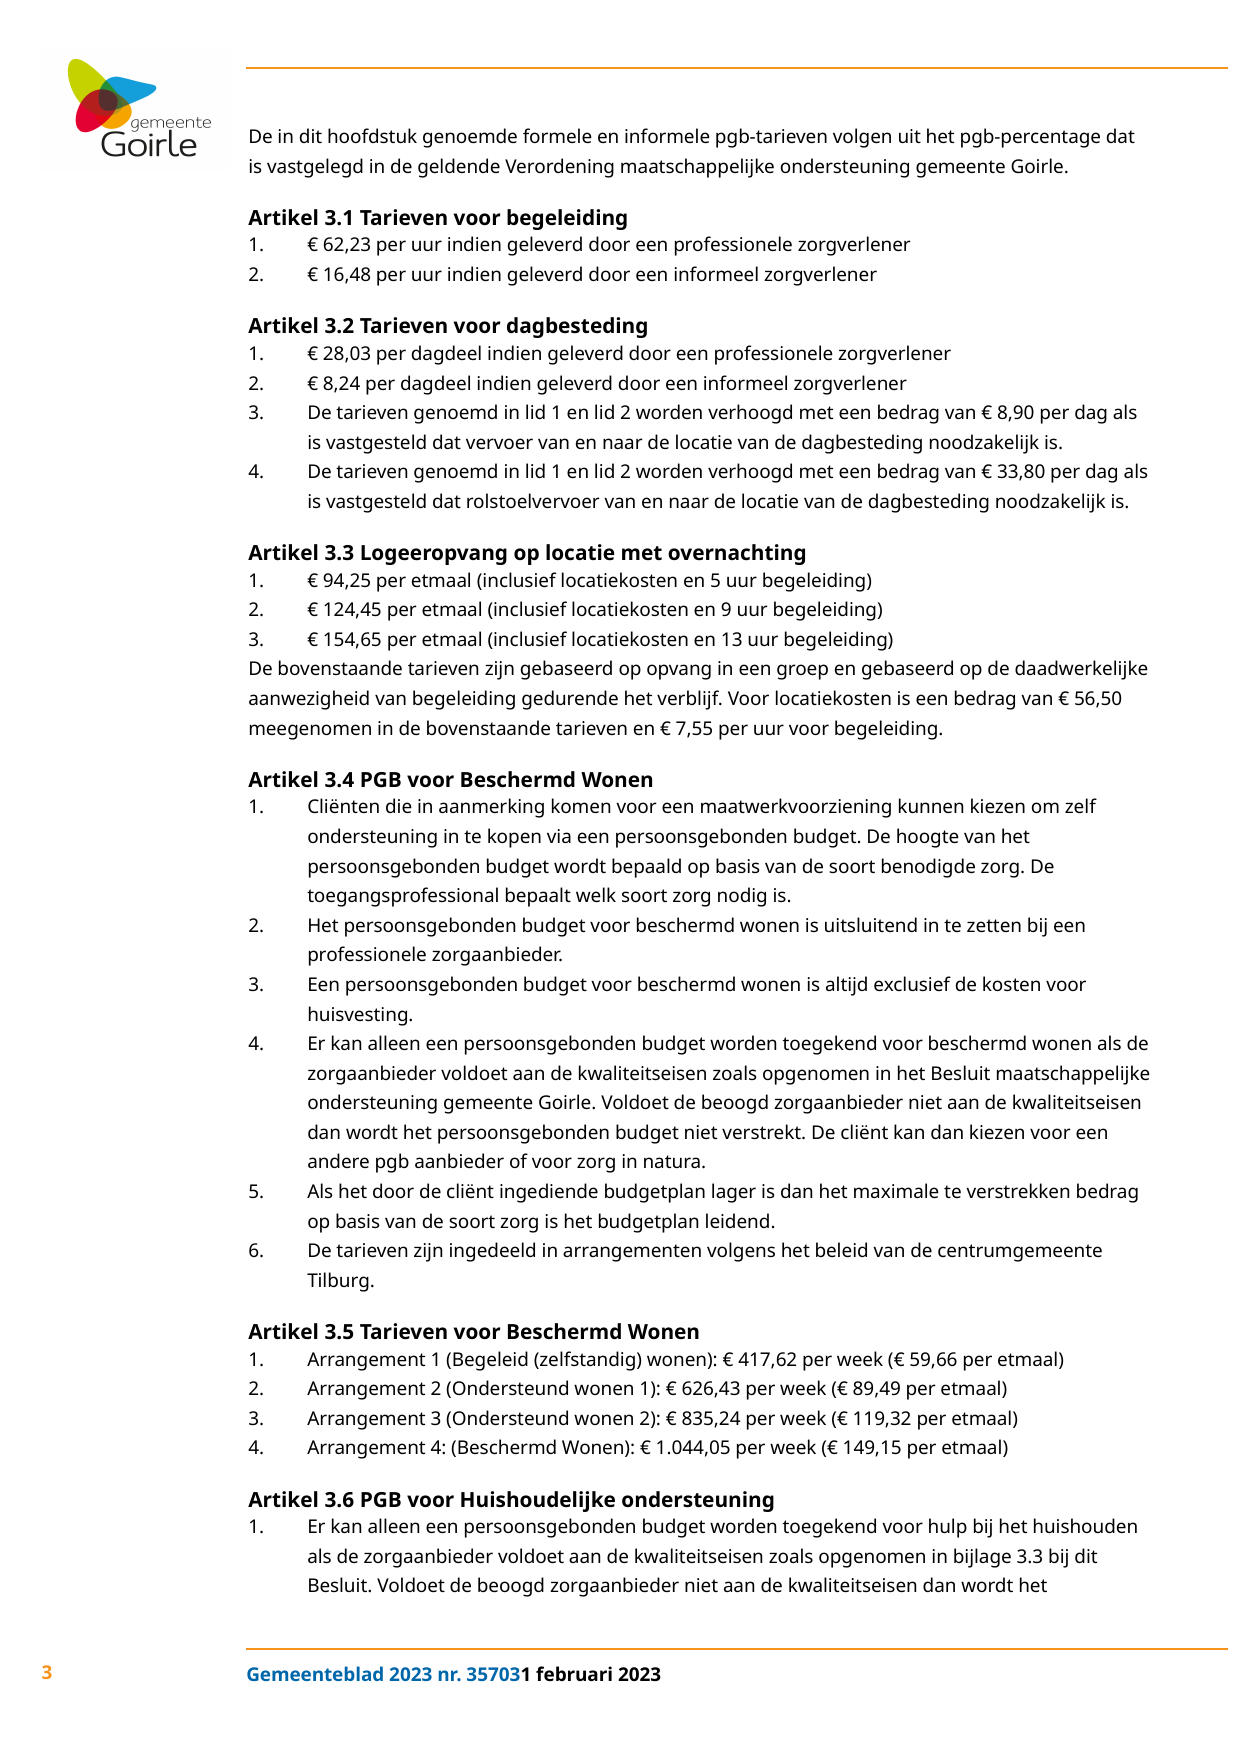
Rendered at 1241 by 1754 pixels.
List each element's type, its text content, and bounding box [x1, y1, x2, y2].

list De tarieven genoemd in lid 1 en lid 2 worden verhoogd met een bedrag van € 33,80 per dag als is vastgesteld dat rolstoelvervoer van en naar de locatie van de dagbesteding noodzakelijk is. [248, 458, 1152, 514]
text Artikel 3.1 Tarieven voor begeleiding [248, 203, 1152, 232]
list € 154,65 per etmaal (inclusief locatiekosten en 13 uur begeleiding) [248, 626, 1152, 652]
text De in dit hoofdstuk genoemde formele en informele pgb-tarieven volgen uit het pgb-percentage dat is vastgelegd in de geldende Verordening maatschappelijke ondersteuning gemeente Goirle. [248, 123, 1152, 178]
list € 28,03 per dagdeel indien geleverd door een professionele zorgverlener [248, 340, 1152, 366]
list Cliënten die in aanmerking komen voor een maatwerkvoorziening kunnen kiezen om zelf ondersteuning in te kopen via een persoonsgebonden budget. De hoogte van het persoonsgebonden budget wordt bepaald op basis van de soort benodigde zorg. De toegangsprofessional bepaalt welk soort zorg nodig is. [248, 794, 1152, 908]
list De tarieven genoemd in lid 1 en lid 2 worden verhoogd met een bedrag van € 8,90 per dag als is vastgesteld dat vervoer van en naar de locatie van de dagbesteding noodzakelijk is. [248, 399, 1152, 454]
list € 94,25 per etmaal (inclusief locatiekosten en 5 uur begeleiding) [248, 567, 1152, 593]
list € 62,23 per uur indien geleverd door een professionele zorgverlener [248, 232, 1152, 257]
text Artikel 3.3 Logeeropvang op locatie met overnachting [248, 538, 1152, 567]
list Arrangement 3 (Ondersteund wonen 2): € 835,24 per week (€ 119,32 per etmaal) [248, 1405, 1152, 1431]
text Artikel 3.6 PGB voor Huishoudelijke ondersteuning [248, 1485, 1152, 1513]
text Artikel 3.5 Tarieven voor Beschermd Wonen [248, 1317, 1152, 1346]
list De tarieven zijn ingedeeld in arrangementen volgens het beleid van de centrumgemeente Tilburg. [248, 1237, 1152, 1293]
list Arrangement 1 (Begeleid (zelfstandig) wonen): € 417,62 per week (€ 59,66 per etmaal) [248, 1346, 1152, 1372]
list € 124,45 per etmaal (inclusief locatiekosten en 9 uur begeleiding) [248, 596, 1152, 622]
text Artikel 3.4 PGB voor Beschermd Wonen [248, 765, 1152, 794]
text De bovenstaande tarieven zijn gebaseerd op opvang in een groep en gebaseerd op de daadwerkelijke aanwezigheid van begeleiding gedurende het verblijf. Voor locatiekosten is een bedrag van € 56,50 meegenomen in de bovenstaande tarieven en € 7,55 per uur voor begeleiding. [248, 656, 1152, 741]
list Arrangement 2 (Ondersteund wonen 1): € 626,43 per week (€ 89,49 per etmaal) [248, 1375, 1152, 1401]
list Er kan alleen een persoonsgebonden budget worden toegekend voor hulp bij het huishouden als de zorgaanbieder voldoet aan de kwaliteitseisen zoals opgenomen in bijlage 3.3 bij dit Besluit. Voldoet de beoogd zorgaanbieder niet aan de kwaliteitseisen dan wordt het [248, 1513, 1152, 1598]
list € 8,24 per dagdeel indien geleverd door een informeel zorgverlener [248, 370, 1152, 395]
list Een persoonsgebonden budget voor beschermd wonen is altijd exclusief de kosten voor huisvesting. [248, 971, 1152, 1026]
text Artikel 3.2 Tarieven voor dagbesteding [248, 312, 1152, 340]
list Het persoonsgebonden budget voor beschermd wonen is uitsluitend in te zetten bij een professionele zorgaanbieder. [248, 912, 1152, 967]
picture [41, 47, 231, 172]
list € 16,48 per uur indien geleverd door een informeel zorgverlener [248, 261, 1152, 287]
list Er kan alleen een persoonsgebonden budget worden toegekend voor beschermd wonen als de zorgaanbieder voldoet aan de kwaliteitseisen zoals opgenomen in het Besluit maatschappelijke ondersteuning gemeente Goirle. Voldoet de beoogd zorgaanbieder niet aan de kwaliteitseisen dan wordt het persoonsgebonden budget niet verstrekt. De cliënt kan dan kiezen voor een andere pgb aanbieder of voor zorg in natura. [248, 1030, 1152, 1174]
list Arrangement 4: (Beschermd Wonen): € 1.044,05 per week (€ 149,15 per etmaal) [248, 1434, 1152, 1460]
list Als het door de cliënt ingediende budgetplan lager is dan het maximale te verstrekken bedrag op basis van de soort zorg is het budgetplan leidend. [248, 1178, 1152, 1233]
